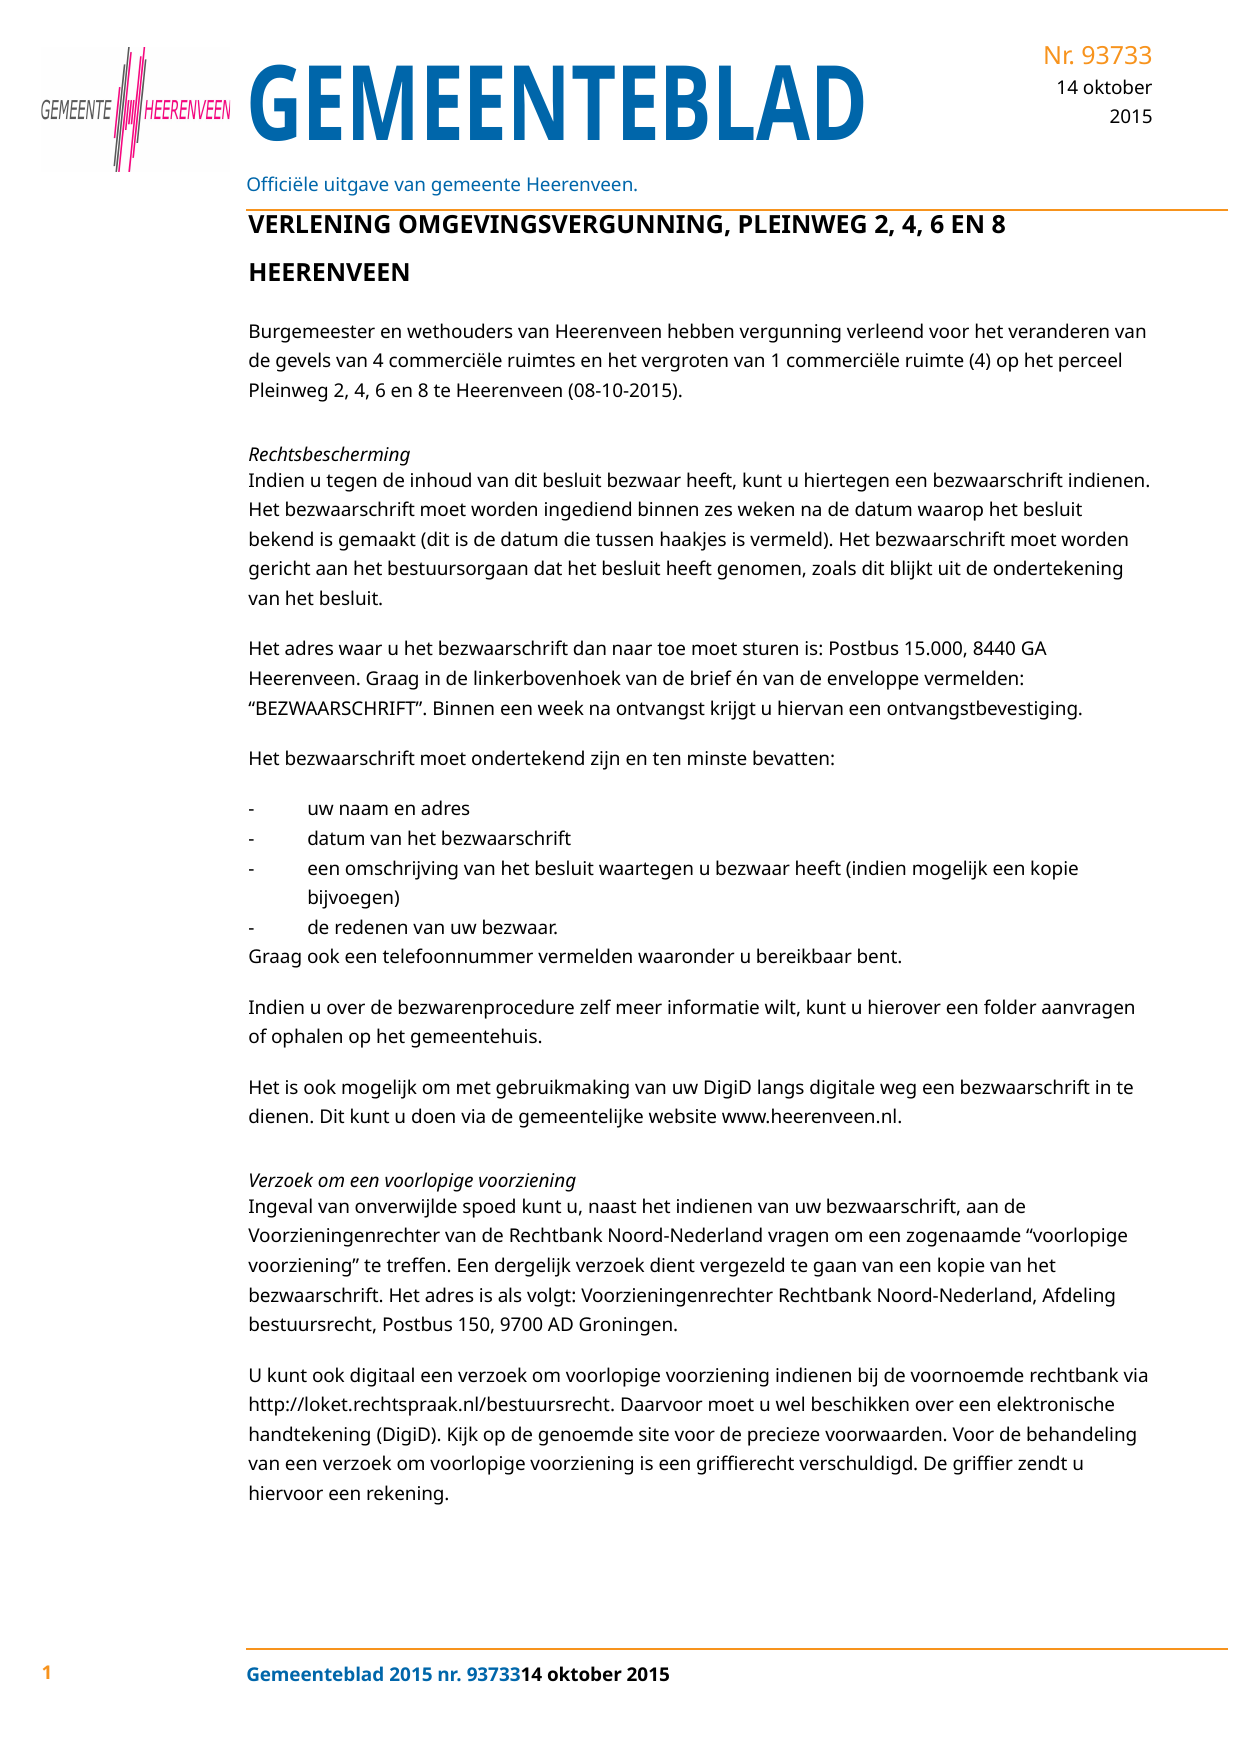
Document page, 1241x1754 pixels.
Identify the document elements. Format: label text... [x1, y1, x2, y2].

text Ingeval van onverwijlde spoed kunt u, naast het indienen van uw bezwaarschrift, aan de Voorzieningenrechter van de Rechtbank Noord-Nederland vragen om een zogenaamde “voorlopige voorziening” te treffen. Een dergelijk verzoek dient vergezeld te gaan van een kopie van het bezwaarschrift. Het adres is als volgt: Voorzieningenrechter Rechtbank Noord-Nederland, Afdeling bestuursrecht, Postbus 150, 9700 AD Groningen. [248, 1193, 1152, 1337]
text Het is ook mogelijk om met gebruikmaking van uw DigiD langs digitale weg een bezwaarschrift in te dienen. Dit kunt u doen via de gemeentelijke website www.heerenveen.nl. [248, 1074, 1152, 1129]
text Burgemeester en wethouders van Heerenveen hebben vergunning verleend voor het veranderen van de gevels van 4 commerciële ruimtes en het vergroten van 1 commerciële ruimte (4) op het perceel Pleinweg 2, 4, 6 en 8 te Heerenveen (08-10-2015). [248, 318, 1152, 403]
list uw naam en adres [248, 796, 1152, 821]
picture [41, 47, 231, 172]
list de redenen van uw bezwaar. [248, 914, 1152, 939]
text Rechtsbescherming [248, 441, 1152, 467]
list een omschrijving van het besluit waartegen u bezwaar heeft (indien mogelijk een kopie bijvoegen) [248, 855, 1152, 910]
text Het bezwaarschrift moet ondertekend zijn en ten minste bevatten: [248, 745, 1152, 771]
text VERLENING OMGEVINGSVERGUNNING, PLEINWEG 2, 4, 6 EN 8 HEERENVEEN [248, 211, 1152, 288]
list datum van het bezwaarschrift [248, 825, 1152, 851]
text Het adres waar u het bezwaarschrift dan naar toe moet sturen is: Postbus 15.000, 8440 GA Heerenveen. Graag in de linkerbovenhoek van de brief én van de enveloppe vermelden: “BEZWAARSCHRIFT”. Binnen een week na ontvangst krijgt u hiervan een ontvangstbevestiging. [248, 636, 1152, 720]
text Indien u over de bezwarenprocedure zelf meer informatie wilt, kunt u hierover een folder aanvragen of ophalen op het gemeentehuis. [248, 994, 1152, 1049]
text Indien u tegen de inhoud van dit besluit bezwaar heeft, kunt u hiertegen een bezwaarschrift indienen. Het bezwaarschrift moet worden ingediend binnen zes weken na de datum waarop het besluit bekend is gemaakt (dit is de datum die tussen haakjes is vermeld). Het bezwaarschrift moet worden gericht aan het bestuursorgaan dat het besluit heeft genomen, zoals dit blijkt uit de ondertekening van het besluit. [248, 467, 1152, 611]
text U kunt ook digitaal een verzoek om voorlopige voorziening indienen bij de voornoemde rechtbank via http://loket.rechtspraak.nl/bestuursrecht. Daarvoor moet u wel beschikken over een elektronische handtekening (DigiD). Kijk op de genoemde site voor de precieze voorwaarden. Voor de behandeling van een verzoek om voorlopige voorziening is een griffierecht verschuldigd. De griffier zendt u hiervoor een rekening. [248, 1362, 1152, 1506]
text Graag ook een telefoonnummer vermelden waaronder u bereikbaar bent. [248, 943, 1152, 969]
text Verzoek om een voorlopige voorziening [248, 1167, 1152, 1193]
